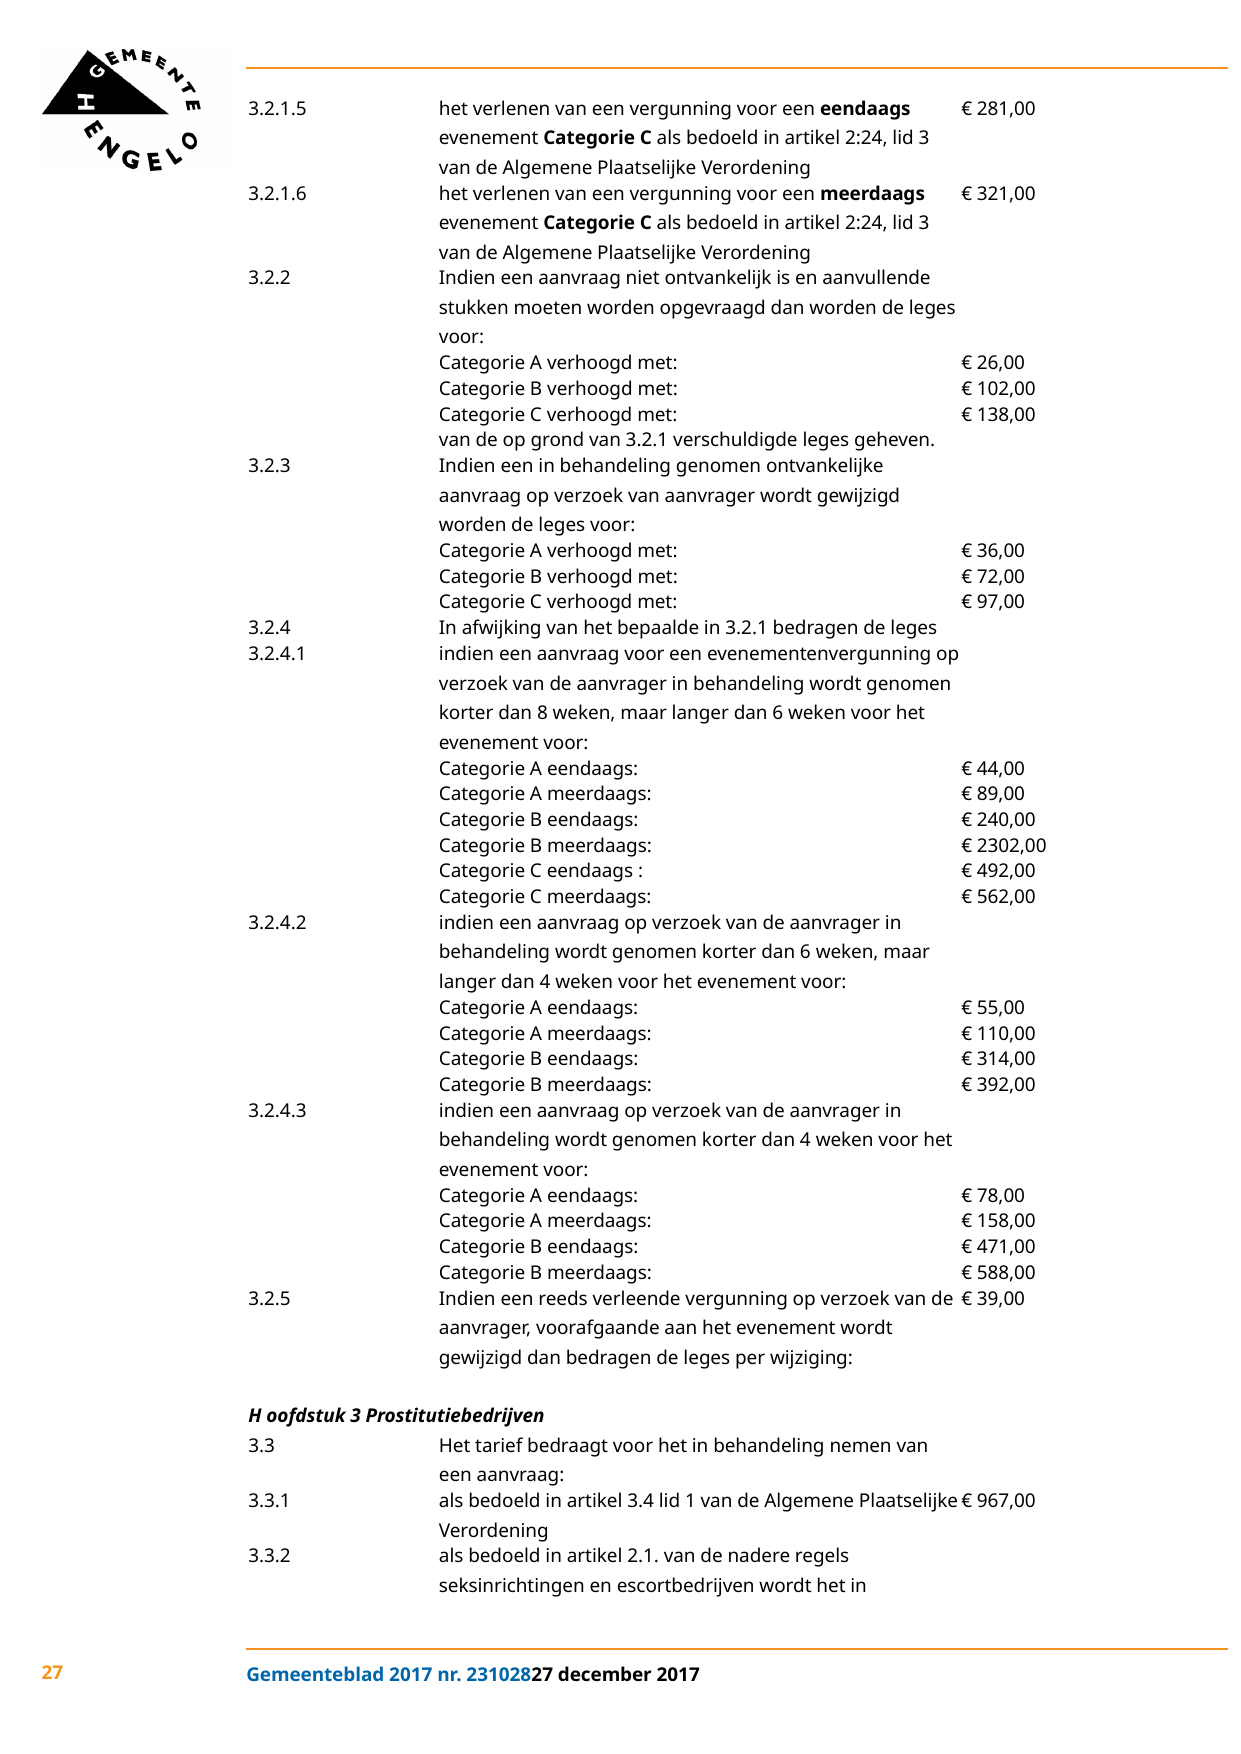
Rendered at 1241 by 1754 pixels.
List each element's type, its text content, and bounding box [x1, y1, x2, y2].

table_cell € 26,00 [961, 350, 1152, 375]
table_cell € 78,00 [961, 1182, 1152, 1207]
table_header Het tarief bedraagt voor het in behandeling nemen van een aanvraag: [439, 1432, 961, 1487]
picture [41, 47, 231, 172]
table_cell 3.3.2 [248, 1543, 439, 1598]
table_cell [248, 1233, 439, 1259]
table_cell 3.2.4.3 [248, 1097, 439, 1182]
table_header 3.3 [248, 1432, 439, 1487]
table_cell [961, 615, 1152, 640]
table_cell Categorie A meerdaags: [439, 1020, 961, 1045]
table_cell [248, 755, 439, 780]
table_cell Categorie A eendaags: [439, 755, 961, 780]
table_cell [961, 909, 1152, 994]
table_cell [248, 427, 439, 452]
table_cell € 102,00 [961, 375, 1152, 401]
table_cell indien een aanvraag voor een evenementenvergunning op verzoek van de aanvrager in behandeling wordt genomen korter dan 8 weken, maar langer dan 6 weken voor het evenement voor: [439, 640, 961, 755]
table_cell [961, 1097, 1152, 1182]
table_cell Indien een reeds verleende vergunning op verzoek van de aanvrager, voorafgaande aan het evenement wordt gewijzigd dan bedragen de leges per wijziging: [439, 1285, 961, 1369]
table_cell € 39,00 [961, 1285, 1152, 1369]
table_cell [961, 427, 1152, 452]
table_cell Categorie A eendaags: [439, 1182, 961, 1207]
table_cell Categorie B eendaags: [439, 1233, 961, 1259]
table_cell 3.2.2 [248, 265, 439, 349]
table_cell indien een aanvraag op verzoek van de aanvrager in behandeling wordt genomen korter dan 4 weken voor het evenement voor: [439, 1097, 961, 1182]
table_cell [248, 883, 439, 909]
table_cell [961, 265, 1152, 349]
table_cell [248, 1259, 439, 1285]
table_cell indien een aanvraag op verzoek van de aanvrager in behandeling wordt genomen korter dan 6 weken, maar langer dan 4 weken voor het evenement voor: [439, 909, 961, 994]
table_cell [248, 1045, 439, 1071]
table_cell € 97,00 [961, 589, 1152, 614]
table_cell € 72,00 [961, 563, 1152, 589]
table_cell Categorie C verhoogd met: [439, 589, 961, 614]
table_cell € 2302,00 [961, 832, 1152, 858]
table_cell [248, 537, 439, 563]
table_cell Categorie B eendaags: [439, 806, 961, 832]
table_cell [248, 858, 439, 883]
table_cell als bedoeld in artikel 2.1. van de nadere regels seksinrichtingen en escortbedrijven wordt het in [439, 1543, 961, 1598]
table_cell € 471,00 [961, 1233, 1152, 1259]
table_cell [961, 453, 1152, 537]
table_cell € 44,00 [961, 755, 1152, 780]
table_cell Categorie A eendaags: [439, 994, 961, 1020]
table_cell € 392,00 [961, 1071, 1152, 1097]
table_cell € 36,00 [961, 537, 1152, 563]
table_cell het verlenen van een vergunning voor een meerdaags evenement Categorie C als bedoeld in artikel 2:24, lid 3 van de Algemene Plaatselijke Verordening [439, 180, 961, 264]
table_cell 3.2.3 [248, 453, 439, 537]
table_cell Categorie B verhoogd met: [439, 563, 961, 589]
table_cell € 281,00 [961, 95, 1152, 180]
table_cell 3.2.1.5 [248, 95, 439, 180]
table_cell 3.2.5 [248, 1285, 439, 1369]
table_cell Categorie B meerdaags: [439, 832, 961, 858]
table_cell € 492,00 [961, 858, 1152, 883]
table_cell € 158,00 [961, 1208, 1152, 1233]
table_cell € 240,00 [961, 806, 1152, 832]
table_cell van de op grond van 3.2.1 verschuldigde leges geheven. [439, 427, 961, 452]
table_cell Categorie B eendaags: [439, 1045, 961, 1071]
table_cell Categorie A meerdaags: [439, 1208, 961, 1233]
table_cell [248, 401, 439, 427]
table_cell Categorie C verhoogd met: [439, 401, 961, 427]
table_cell € 321,00 [961, 180, 1152, 264]
table_cell Categorie B meerdaags: [439, 1259, 961, 1285]
table_cell € 110,00 [961, 1020, 1152, 1045]
table_cell € 138,00 [961, 401, 1152, 427]
table_cell [248, 780, 439, 806]
table_cell [248, 589, 439, 614]
table_cell als bedoeld in artikel 3.4 lid 1 van de Algemene Plaatselijke Verordening [439, 1488, 961, 1543]
table_cell 3.2.4 [248, 615, 439, 640]
table_cell 3.3.1 [248, 1488, 439, 1543]
table_cell € 314,00 [961, 1045, 1152, 1071]
table_cell In afwijking van het bepaalde in 3.2.1 bedragen de leges [439, 615, 961, 640]
table_header [961, 1432, 1152, 1487]
table_cell Categorie A meerdaags: [439, 780, 961, 806]
table_cell [248, 1071, 439, 1097]
table_cell Categorie B meerdaags: [439, 1071, 961, 1097]
table_cell [961, 1543, 1152, 1598]
table_cell € 89,00 [961, 780, 1152, 806]
table_cell € 967,00 [961, 1488, 1152, 1543]
table_cell € 562,00 [961, 883, 1152, 909]
table_cell 3.2.4.2 [248, 909, 439, 994]
table_cell [248, 350, 439, 375]
table_cell [248, 1020, 439, 1045]
table_cell het verlenen van een vergunning voor een eendaags evenement Categorie C als bedoeld in artikel 2:24, lid 3 van de Algemene Plaatselijke Verordening [439, 95, 961, 180]
table_cell Indien een aanvraag niet ontvankelijk is en aanvullende stukken moeten worden opgevraagd dan worden de leges voor: [439, 265, 961, 349]
table_cell 3.2.4.1 [248, 640, 439, 755]
table_cell [961, 640, 1152, 755]
table_cell Categorie B verhoogd met: [439, 375, 961, 401]
table_cell [248, 806, 439, 832]
table_cell 3.2.1.6 [248, 180, 439, 264]
text H oofdstuk 3 Prostitutiebedrijven [248, 1402, 1152, 1428]
table_cell [248, 1182, 439, 1207]
table_cell [248, 1208, 439, 1233]
table_cell Categorie C meerdaags: [439, 883, 961, 909]
table_cell [248, 994, 439, 1020]
table_cell Categorie A verhoogd met: [439, 350, 961, 375]
table_cell € 55,00 [961, 994, 1152, 1020]
table_cell Categorie C eendaags : [439, 858, 961, 883]
table_cell [248, 832, 439, 858]
table_cell [248, 375, 439, 401]
table_cell Indien een in behandeling genomen ontvankelijke aanvraag op verzoek van aanvrager wordt gewijzigd worden de leges voor: [439, 453, 961, 537]
table_cell Categorie A verhoogd met: [439, 537, 961, 563]
table_cell € 588,00 [961, 1259, 1152, 1285]
table_cell [248, 563, 439, 589]
